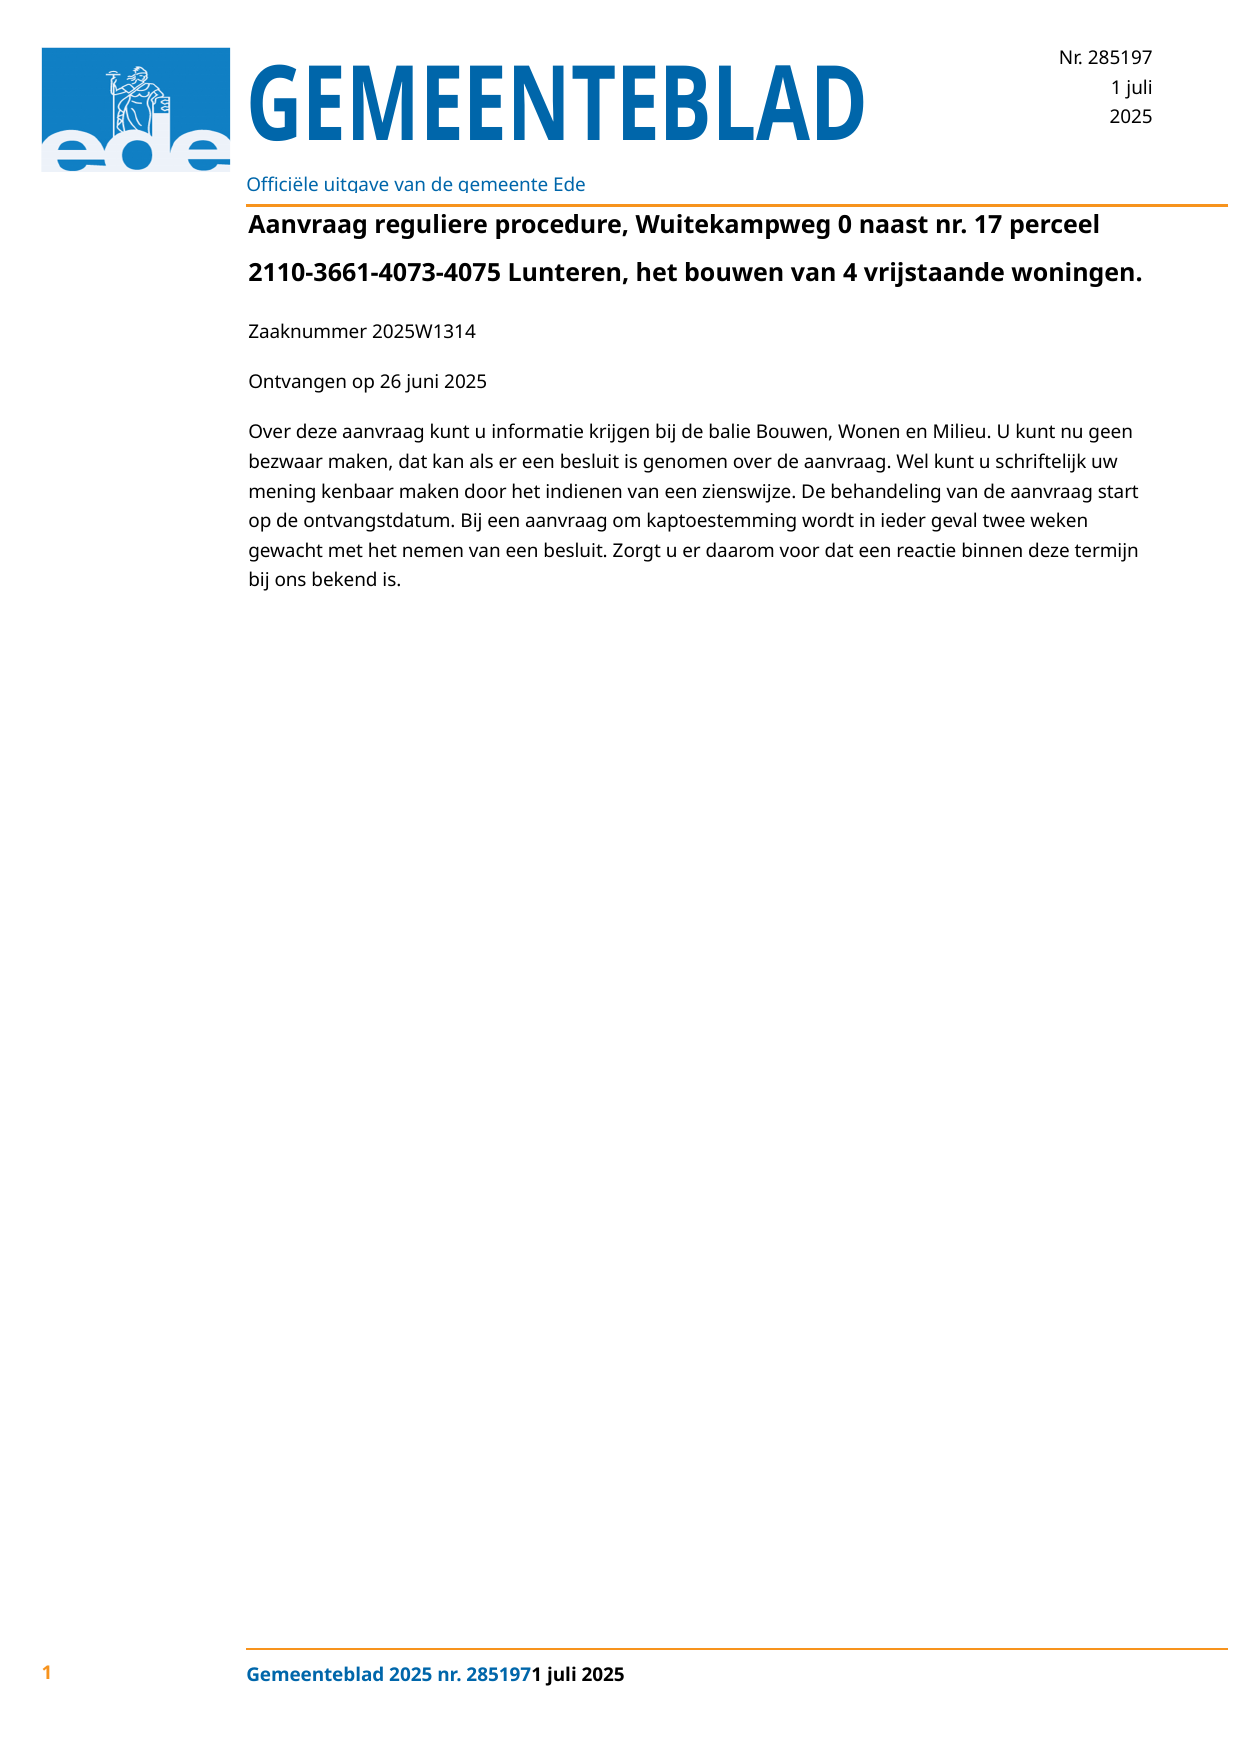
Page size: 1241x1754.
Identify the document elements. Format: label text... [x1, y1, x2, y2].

text Zaaknummer 2025W1314 [248, 318, 1152, 344]
picture [41, 47, 231, 172]
text Over deze aanvraag kunt u informatie krijgen bij de balie Bouwen, Wonen en Milieu. U kunt nu geen bezwaar maken, dat kan als er een besluit is genomen over de aanvraag. Wel kunt u schriftelijk uw mening kenbaar maken door het indienen van een zienswijze. De behandeling van de aanvraag start op de ontvangstdatum. Bij een aanvraag om kaptoestemming wordt in ieder geval twee weken gewacht met het nemen van een besluit. Zorgt u er daarom voor dat een reactie binnen deze termijn bij ons bekend is. [248, 419, 1152, 592]
text Aanvraag reguliere procedure, Wuitekampweg 0 naast nr. 17 perceel 2110-3661-4073-4075 Lunteren, het bouwen van 4 vrijstaande woningen. [248, 207, 1152, 288]
text Ontvangen op 26 juni 2025 [248, 368, 1152, 394]
